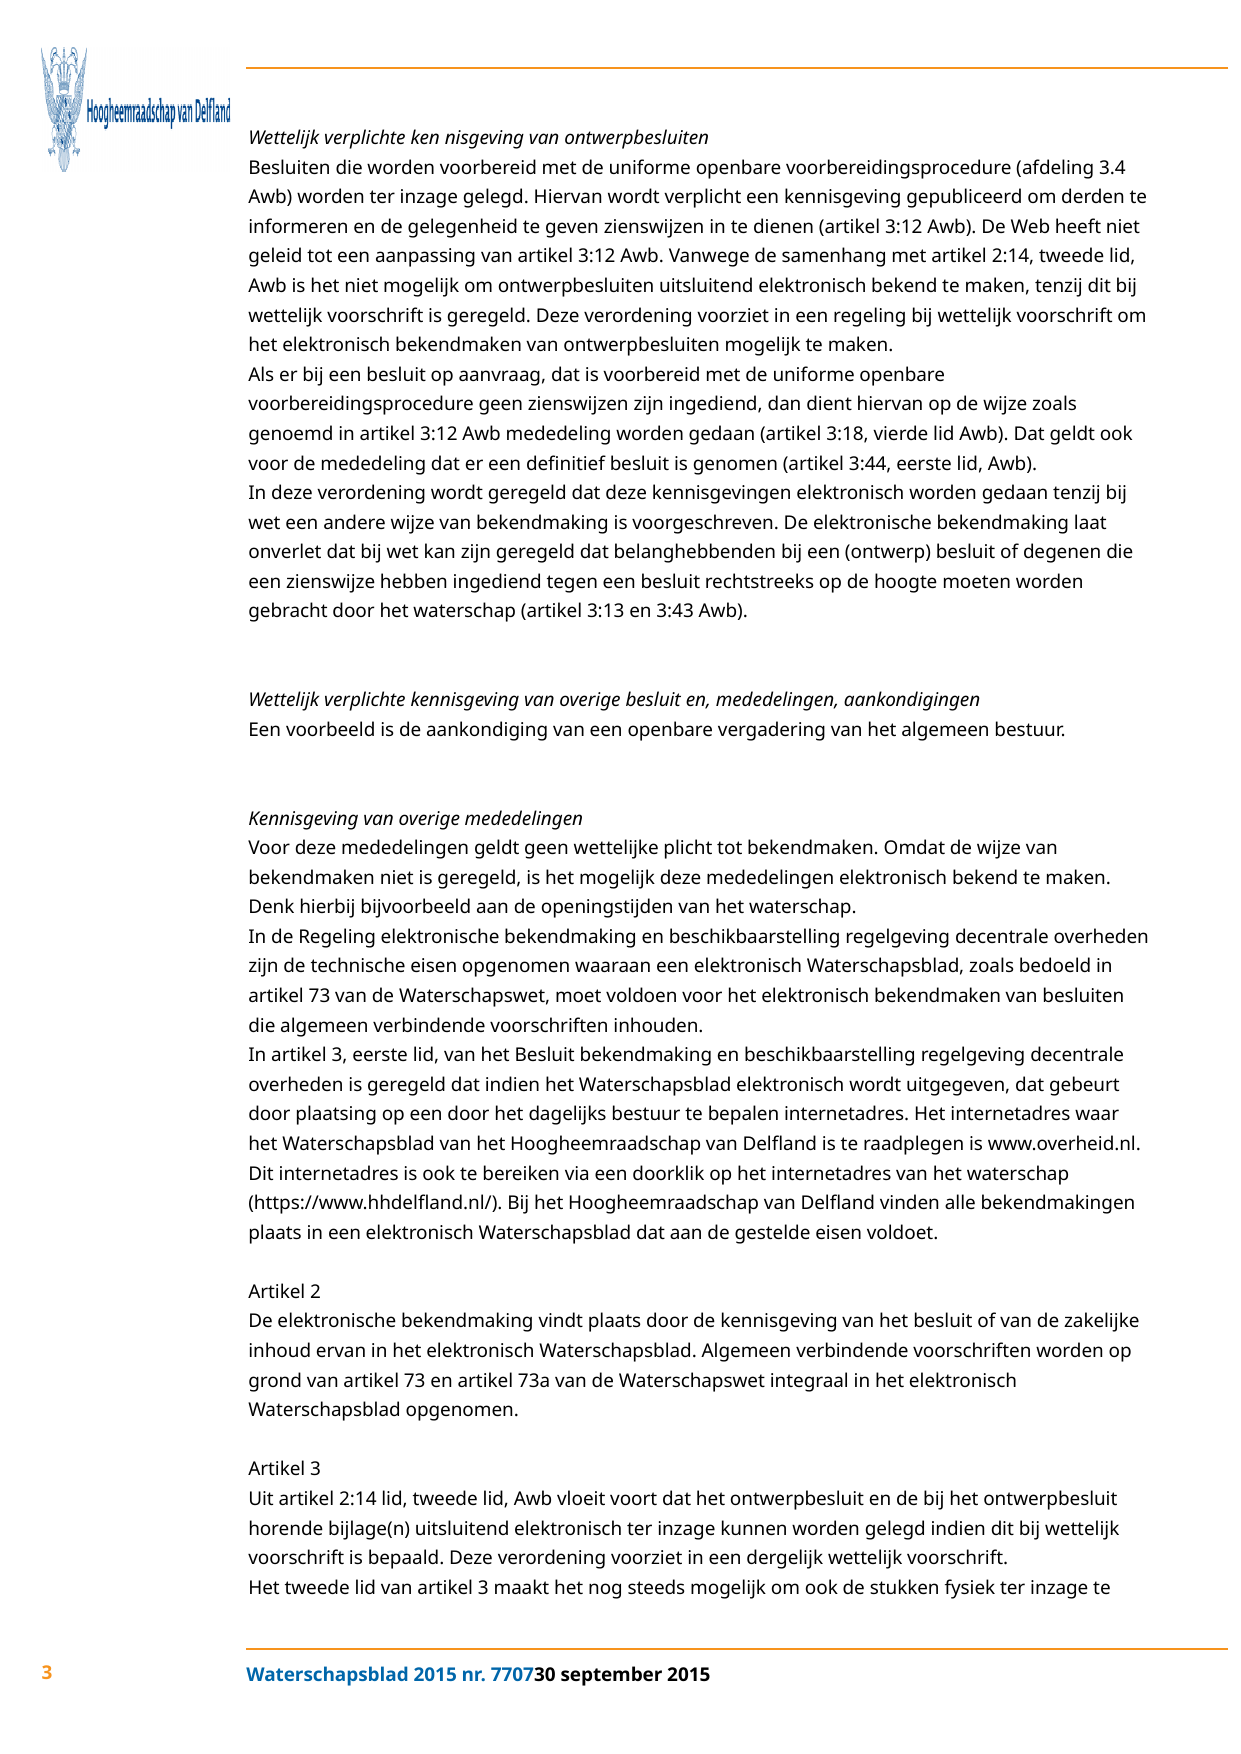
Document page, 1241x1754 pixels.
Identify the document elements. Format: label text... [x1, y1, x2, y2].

text Als er bij een besluit op aanvraag, dat is voorbereid met de uniforme openbare voorbereidingsprocedure geen zienswijzen zijn ingediend, dan dient hiervan op de wijze zoals genoemd in artikel 3:12 Awb mededeling worden gedaan (artikel 3:18, vierde lid Awb). Dat geldt ook voor de mededeling dat er een definitief besluit is genomen (artikel 3:44, eerste lid, Awb). [248, 361, 1152, 476]
text In de Regeling elektronische bekendmaking en beschikbaarstelling regelgeving decentrale overheden zijn de technische eisen opgenomen waaraan een elektronisch Waterschapsblad, zoals bedoeld in artikel 73 van de Waterschapswet, moet voldoen voor het elektronisch bekendmaken van besluiten die algemeen verbindende voorschriften inhouden. [248, 923, 1152, 1038]
text Wettelijk verplichte ken nisgeving van ontwerpbesluiten [248, 124, 1152, 150]
text Wettelijk verplichte kennisgeving van overige besluit en, mededelingen, aankondigingen [248, 686, 1152, 712]
text Besluiten die worden voorbereid met de uniforme openbare voorbereidingsprocedure (afdeling 3.4 Awb) worden ter inzage gelegd. Hiervan wordt verplicht een kennisgeving gepubliceerd om derden te informeren en de gelegenheid te geven zienswijzen in te dienen (artikel 3:12 Awb). De Web heeft niet geleid tot een aanpassing van artikel 3:12 Awb. Vanwege de samenhang met artikel 2:14, tweede lid, Awb is het niet mogelijk om ontwerpbesluiten uitsluitend elektronisch bekend te maken, tenzij dit bij wettelijk voorschrift is geregeld. Deze verordening voorziet in een regeling bij wettelijk voorschrift om het elektronisch bekendmaken van ontwerpbesluiten mogelijk te maken. [248, 154, 1152, 357]
text In artikel 3, eerste lid, van het Besluit bekendmaking en beschikbaarstelling regelgeving decentrale overheden is geregeld dat indien het Waterschapsblad elektronisch wordt uitgegeven, dat gebeurt door plaatsing op een door het dagelijks bestuur te bepalen internetadres. Het internetadres waar het Waterschapsblad van het Hoogheemraadschap van Delfland is te raadplegen is www.overheid.nl. Dit internetadres is ook te bereiken via een doorklik op het internetadres van het waterschap (https://www.hhdelfland.nl/). Bij het Hoogheemraadschap van Delfland vinden alle bekendmakingen plaats in een elektronisch Waterschapsblad dat aan de gestelde eisen voldoet. [248, 1041, 1152, 1245]
text Artikel 3 [248, 1456, 1152, 1481]
text Voor deze mededelingen geldt geen wettelijke plicht tot bekendmaken. Omdat de wijze van bekendmaken niet is geregeld, is het mogelijk deze mededelingen elektronisch bekend te maken. Denk hierbij bijvoorbeeld aan de openingstijden van het waterschap. [248, 834, 1152, 919]
text In deze verordening wordt geregeld dat deze kennisgevingen elektronisch worden gedaan tenzij bij wet een andere wijze van bekendmaking is voorgeschreven. De elektronische bekendmaking laat onverlet dat bij wet kan zijn geregeld dat belanghebbenden bij een (ontwerp) besluit of degenen die een zienswijze hebben ingediend tegen een besluit rechtstreeks op de hoogte moeten worden gebracht door het waterschap (artikel 3:13 en 3:43 Awb). [248, 479, 1152, 623]
picture [41, 47, 231, 172]
text Het tweede lid van artikel 3 maakt het nog steeds mogelijk om ook de stukken fysiek ter inzage te [248, 1574, 1152, 1600]
text Een voorbeeld is de aankondiging van een openbare vergadering van het algemeen bestuur. [248, 716, 1152, 742]
text Kennisgeving van overige mededelingen [248, 805, 1152, 831]
text Uit artikel 2:14 lid, tweede lid, Awb vloeit voort dat het ontwerpbesluit en de bij het ontwerpbesluit horende bijlage(n) uitsluitend elektronisch ter inzage kunnen worden gelegd indien dit bij wettelijk voorschrift is bepaald. Deze verordening voorziet in een dergelijk wettelijk voorschrift. [248, 1485, 1152, 1570]
text De elektronische bekendmaking vindt plaats door de kennisgeving van het besluit of van de zakelijke inhoud ervan in het elektronisch Waterschapsblad. Algemeen verbindende voorschriften worden op grond van artikel 73 en artikel 73a van de Waterschapswet integraal in het elektronisch Waterschapsblad opgenomen. [248, 1308, 1152, 1422]
text Artikel 2 [248, 1278, 1152, 1304]
